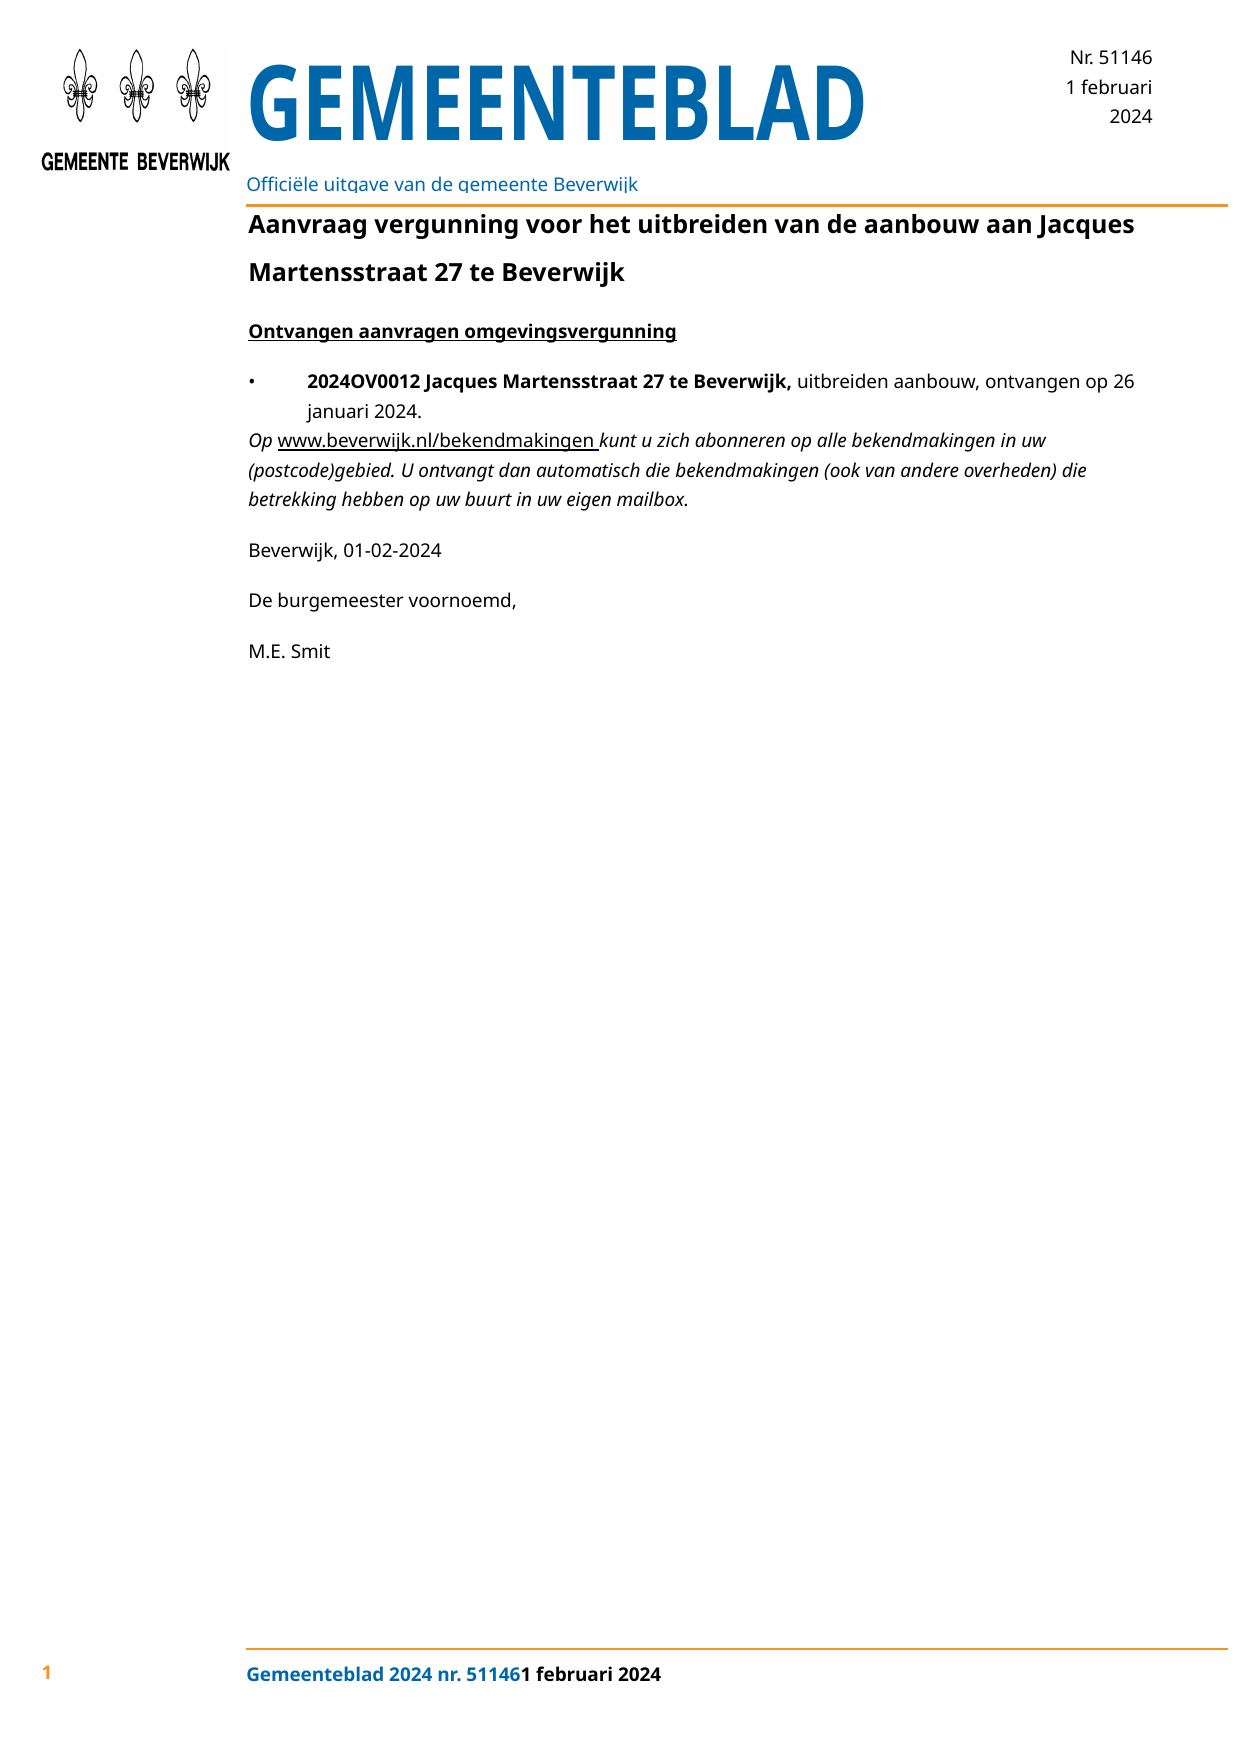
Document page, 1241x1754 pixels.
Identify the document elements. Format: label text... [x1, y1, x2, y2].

text M.E. Smit [248, 638, 1152, 664]
text Aanvraag vergunning voor het uitbreiden van de aanbouw aan Jacques Martensstraat 27 te Beverwijk [248, 207, 1152, 288]
list 2024OV0012 Jacques Martensstraat 27 te Beverwijk, uitbreiden aanbouw, ontvangen op 26 januari 2024. [248, 368, 1152, 424]
text Ontvangen aanvragen omgevingsvergunning [248, 318, 1152, 344]
text Beverwijk, 01-02-2024 [248, 537, 1152, 563]
picture [41, 47, 231, 172]
text Op www.beverwijk.nl/bekendmakingen kunt u zich abonneren op alle bekendmakingen in uw (postcode)gebied. U ontvangt dan automatisch die bekendmakingen (ook van andere overheden) die betrekking hebben op uw buurt in uw eigen mailbox. [248, 427, 1152, 512]
text De burgemeester voornoemd, [248, 587, 1152, 613]
